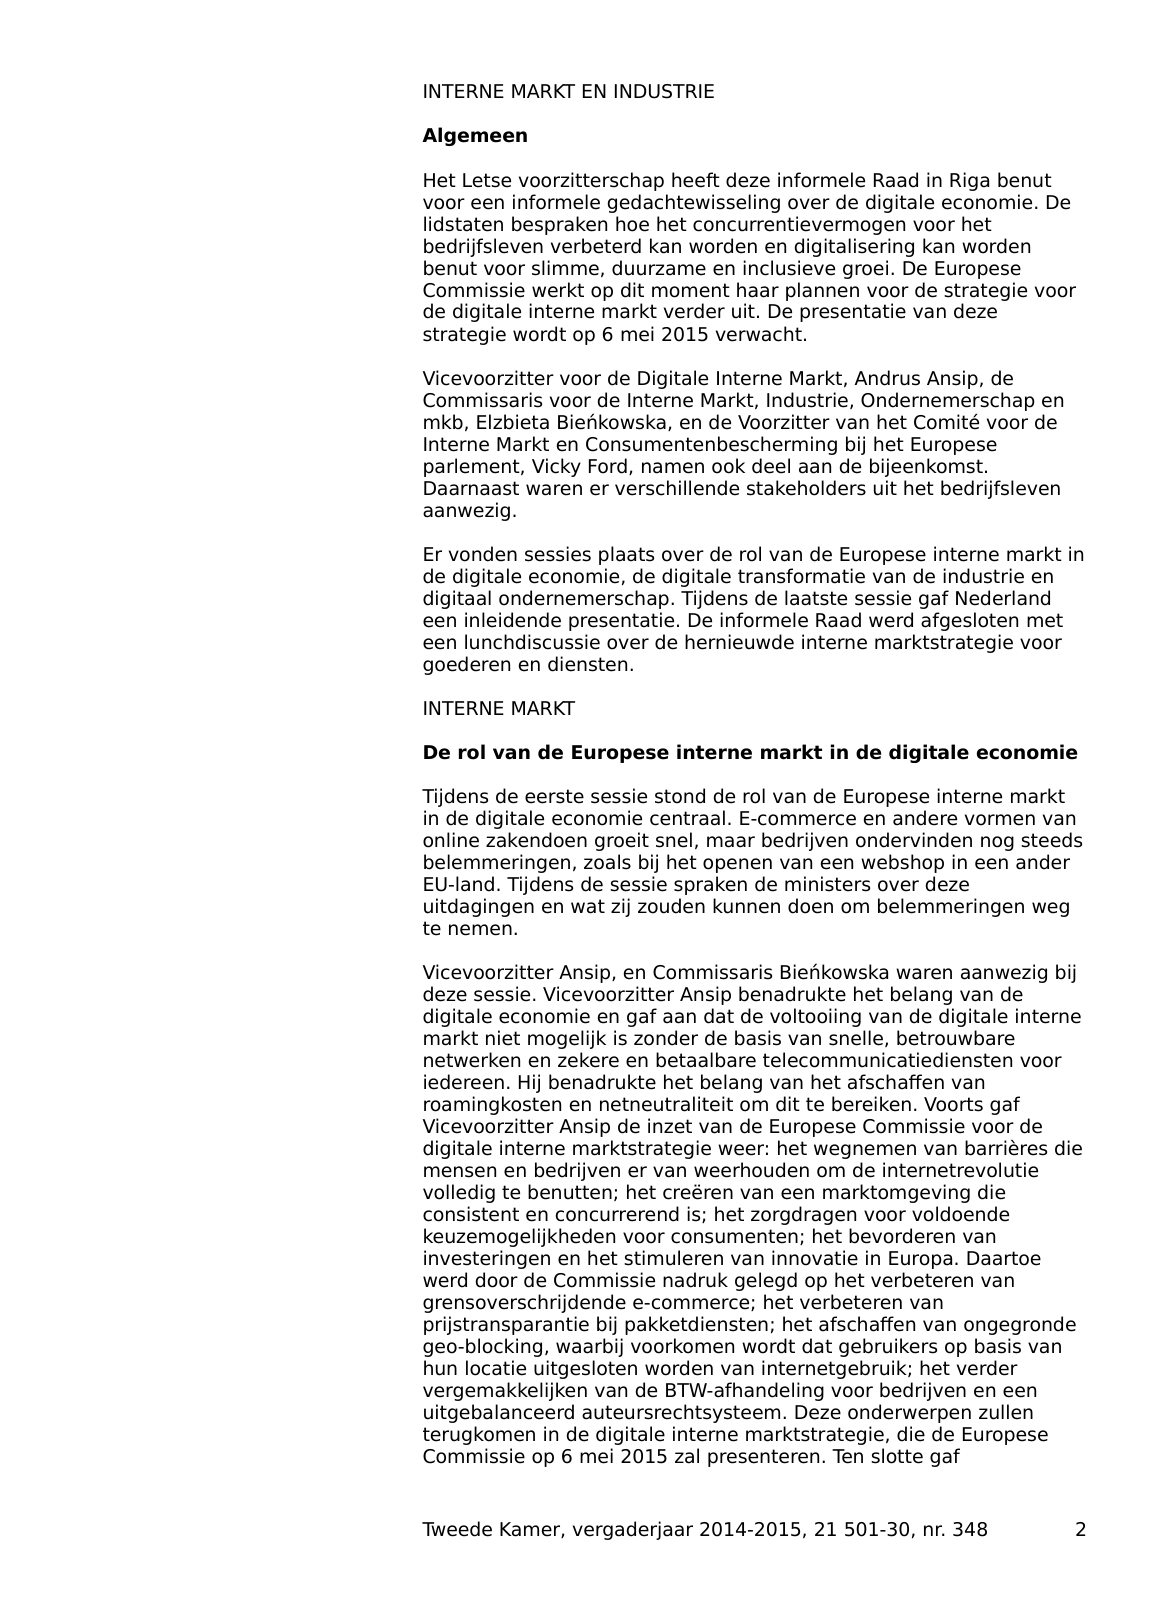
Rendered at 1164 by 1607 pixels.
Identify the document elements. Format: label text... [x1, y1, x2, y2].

subtitle De rol van de Europese interne markt in de digitale economie [422, 742, 1087, 764]
text Vicevoorzitter Ansip, en Commissaris Bieńkowska waren aanwezig bij deze sessie. Vicevoorzitter Ansip benadrukte het belang van de digitale economie en gaf aan dat de voltooiing van de digitale interne markt niet mogelijk is zonder de basis van snelle, betrouwbare netwerken en zekere en betaalbare telecommunicatiediensten voor iedereen. Hij benadrukte het belang van het afschaffen van roamingkosten en netneutraliteit om dit te bereiken. Voorts gaf Vicevoorzitter Ansip de inzet van de Europese Commissie voor de digitale interne marktstrategie weer: het wegnemen van barrières die mensen en bedrijven er van weerhouden om de internetrevolutie volledig te benutten; het creëren van een marktomgeving die consistent en concurrerend is; het zorgdragen voor voldoende keuzemogelijkheden voor consumenten; het bevorderen van investeringen en het stimuleren van innovatie in Europa. Daartoe werd door de Commissie nadruk gelegd op het verbeteren van grensoverschrijdende e-commerce; het verbeteren van prijstransparantie bij pakketdiensten; het afschaffen van ongegronde geo-blocking, waarbij voorkomen wordt dat gebruikers op basis van hun locatie uitgesloten worden van internetgebruik; het verder vergemakkelijken van de BTW-afhandeling voor bedrijven en een uitgebalanceerd auteursrechtsysteem. Deze onderwerpen zullen terugkomen in de digitale interne marktstrategie, die de Europese Commissie op 6 mei 2015 zal presenteren. Ten slotte gaf [422, 962, 1087, 1468]
text Er vonden sessies plaats over de rol van de Europese interne markt in de digitale economie, de digitale transformatie van de industrie en digitaal ondernemerschap. Tijdens de laatste sessie gaf Nederland een inleidende presentatie. De informele Raad werd afgesloten met een lunchdiscussie over de hernieuwde interne marktstrategie voor goederen en diensten. [422, 544, 1087, 676]
text Het Letse voorzitterschap heeft deze informele Raad in Riga benut voor een informele gedachtewisseling over de digitale economie. De lidstaten bespraken hoe het concurrentievermogen voor het bedrijfsleven verbeterd kan worden en digitalisering kan worden benut voor slimme, duurzame en inclusieve groei. De Europese Commissie werkt op dit moment haar plannen voor de strategie voor de digitale interne markt verder uit. De presentatie van deze strategie wordt op 6 mei 2015 verwacht. [422, 169, 1087, 345]
text Vicevoorzitter voor de Digitale Interne Markt, Andrus Ansip, de Commissaris voor de Interne Markt, Industrie, Ondernemerschap en mkb, Elzbieta Bieńkowska, en de Voorzitter van het Comité voor de Interne Markt en Consumentenbescherming bij het Europese parlement, Vicky Ford, namen ook deel aan de bijeenkomst. Daarnaast waren er verschillende stakeholders uit het bedrijfsleven aanwezig. [422, 368, 1087, 521]
text Tijdens de eerste sessie stond de rol van de Europese interne markt in de digitale economie centraal. E-commerce en andere vormen van online zakendoen groeit snel, maar bedrijven ondervinden nog steeds belemmeringen, zoals bij het openen van een webshop in een ander EU-land. Tijdens de sessie spraken de ministers over deze uitdagingen en wat zij zouden kunnen doen om belemmeringen weg te nemen. [422, 786, 1087, 940]
subtitle Algemeen [422, 125, 1087, 147]
subtitle INTERNE MARKT [422, 698, 1087, 720]
subtitle INTERNE MARKT EN INDUSTRIE [422, 81, 1087, 103]
